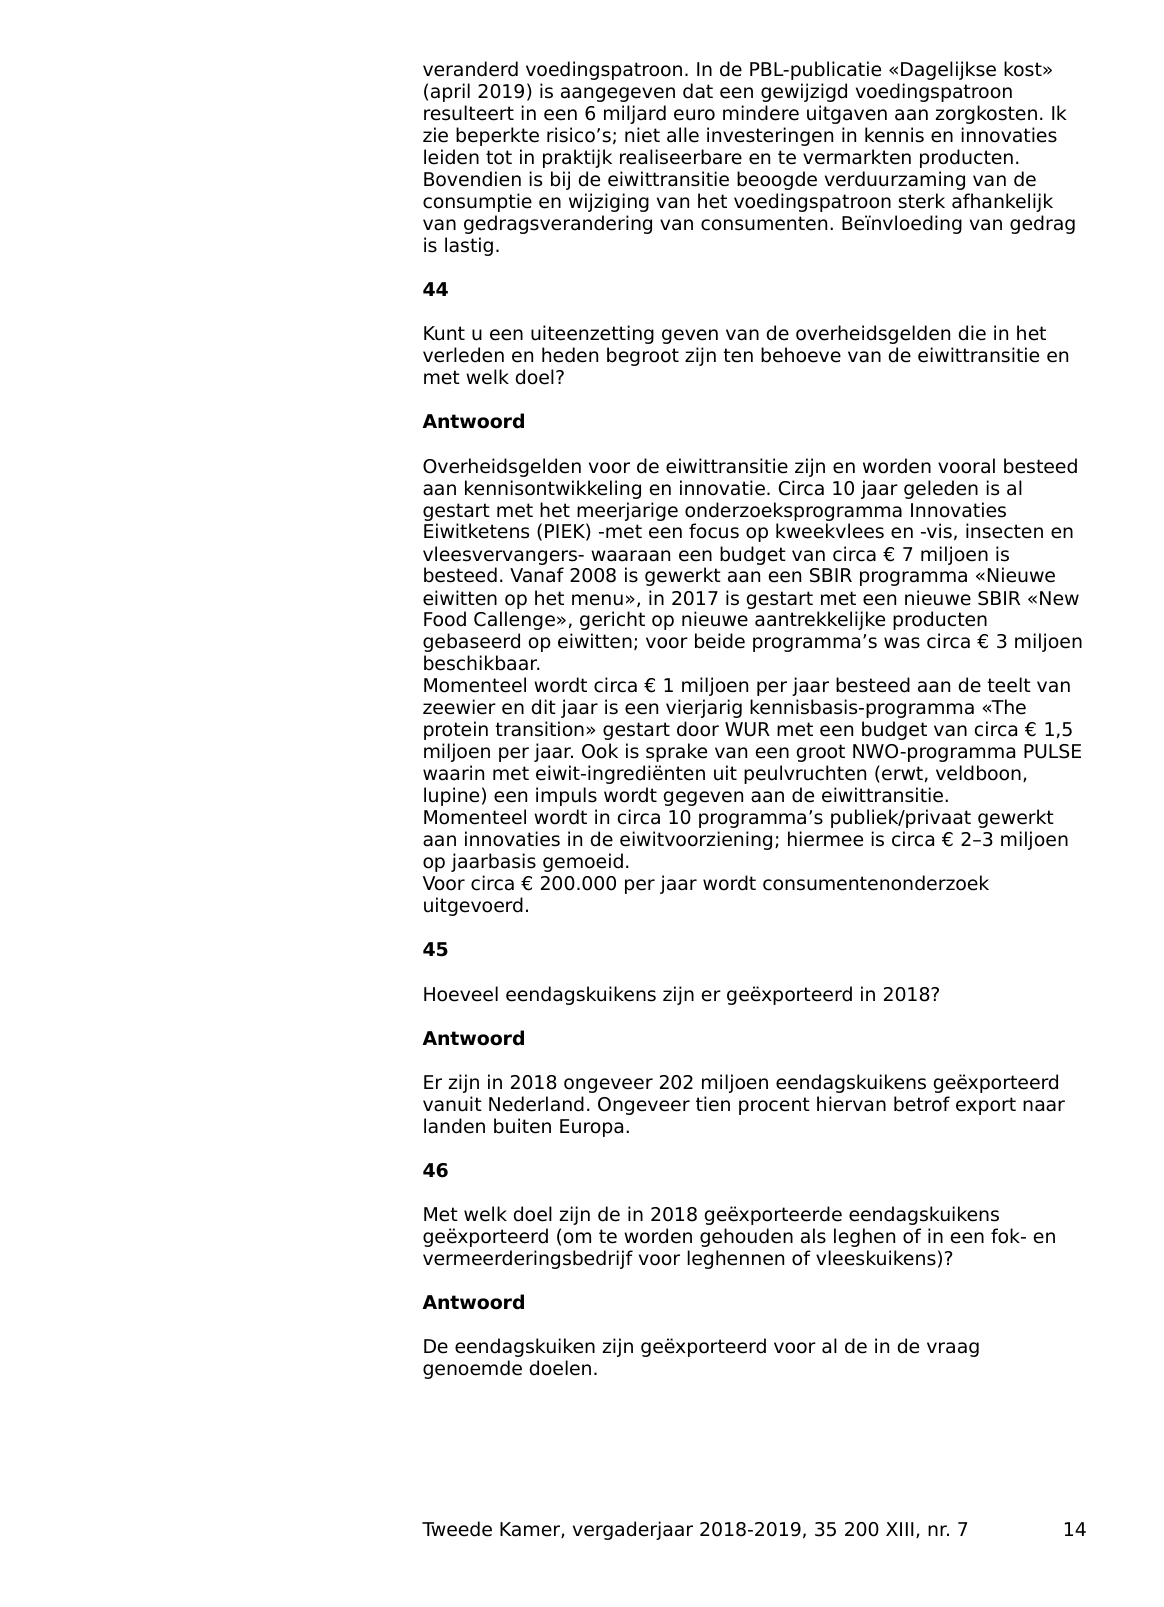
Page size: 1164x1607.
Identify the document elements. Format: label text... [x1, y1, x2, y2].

text Hoeveel eendagskuikens zijn er geëxporteerd in 2018? [422, 983, 1087, 1005]
text De eendagskuiken zijn geëxporteerd voor al de in de vraag genoemde doelen. [422, 1336, 1087, 1380]
text Momenteel wordt in circa 10 programma’s publiek/privaat gewerkt aan innovaties in de eiwitvoorziening; hiermee is circa € 2–3 miljoen op jaarbasis gemoeid. [422, 807, 1087, 873]
text Er zijn in 2018 ongeveer 202 miljoen eendagskuikens geëxporteerd vanuit Nederland. Ongeveer tien procent hiervan betrof export naar landen buiten Europa. [422, 1072, 1087, 1138]
subtitle 44 [422, 279, 1087, 301]
subtitle Antwoord [422, 1292, 1087, 1314]
subtitle Antwoord [422, 1028, 1087, 1049]
text Met welk doel zijn de in 2018 geëxporteerde eendagskuikens geëxporteerd (om te worden gehouden als leghen of in een fok- en vermeerderingsbedrijf voor leghennen of vleeskuikens)? [422, 1204, 1087, 1270]
text Momenteel wordt circa € 1 miljoen per jaar besteed aan de teelt van zeewier en dit jaar is een vierjarig kennisbasis-programma «The protein transition» gestart door WUR met een budget van circa € 1,5 miljoen per jaar. Ook is sprake van een groot NWO-programma PULSE waarin met eiwit-ingrediënten uit peulvruchten (erwt, veldboon, lupine) een impuls wordt gegeven aan de eiwittransitie. [422, 675, 1087, 807]
text Kunt u een uiteenzetting geven van de overheidsgelden die in het verleden en heden begroot zijn ten behoeve van de eiwittransitie en met welk doel? [422, 323, 1087, 389]
text Voor circa € 200.000 per jaar wordt consumentenonderzoek uitgevoerd. [422, 873, 1087, 917]
text Overheidsgelden voor de eiwittransitie zijn en worden vooral besteed aan kennisontwikkeling en innovatie. Circa 10 jaar geleden is al gestart met het meerjarige onderzoeksprogramma Innovaties Eiwitketens (PIEK) -met een focus op kweekvlees en -vis, insecten en vleesvervangers- waaraan een budget van circa € 7 miljoen is besteed. Vanaf 2008 is gewerkt aan een SBIR programma «Nieuwe eiwitten op het menu», in 2017 is gestart met een nieuwe SBIR «New Food Callenge», gericht op nieuwe aantrekkelijke producten gebaseerd op eiwitten; voor beide programma’s was circa € 3 miljoen beschikbaar. [422, 456, 1087, 675]
subtitle 45 [422, 939, 1087, 961]
subtitle 46 [422, 1160, 1087, 1182]
text veranderd voedingspatroon. In de PBL-publicatie «Dagelijkse kost» (april 2019) is aangegeven dat een gewijzigd voedingspatroon resulteert in een 6 miljard euro mindere uitgaven aan zorgkosten. Ik zie beperkte risico’s; niet alle investeringen in kennis en innovaties leiden tot in praktijk realiseerbare en te vermarkten producten. Bovendien is bij de eiwittransitie beoogde verduurzaming van de consumptie en wijziging van het voedingspatroon sterk afhankelijk van gedragsverandering van consumenten. Beïnvloeding van gedrag is lastig. [422, 59, 1087, 257]
subtitle Antwoord [422, 411, 1087, 433]
